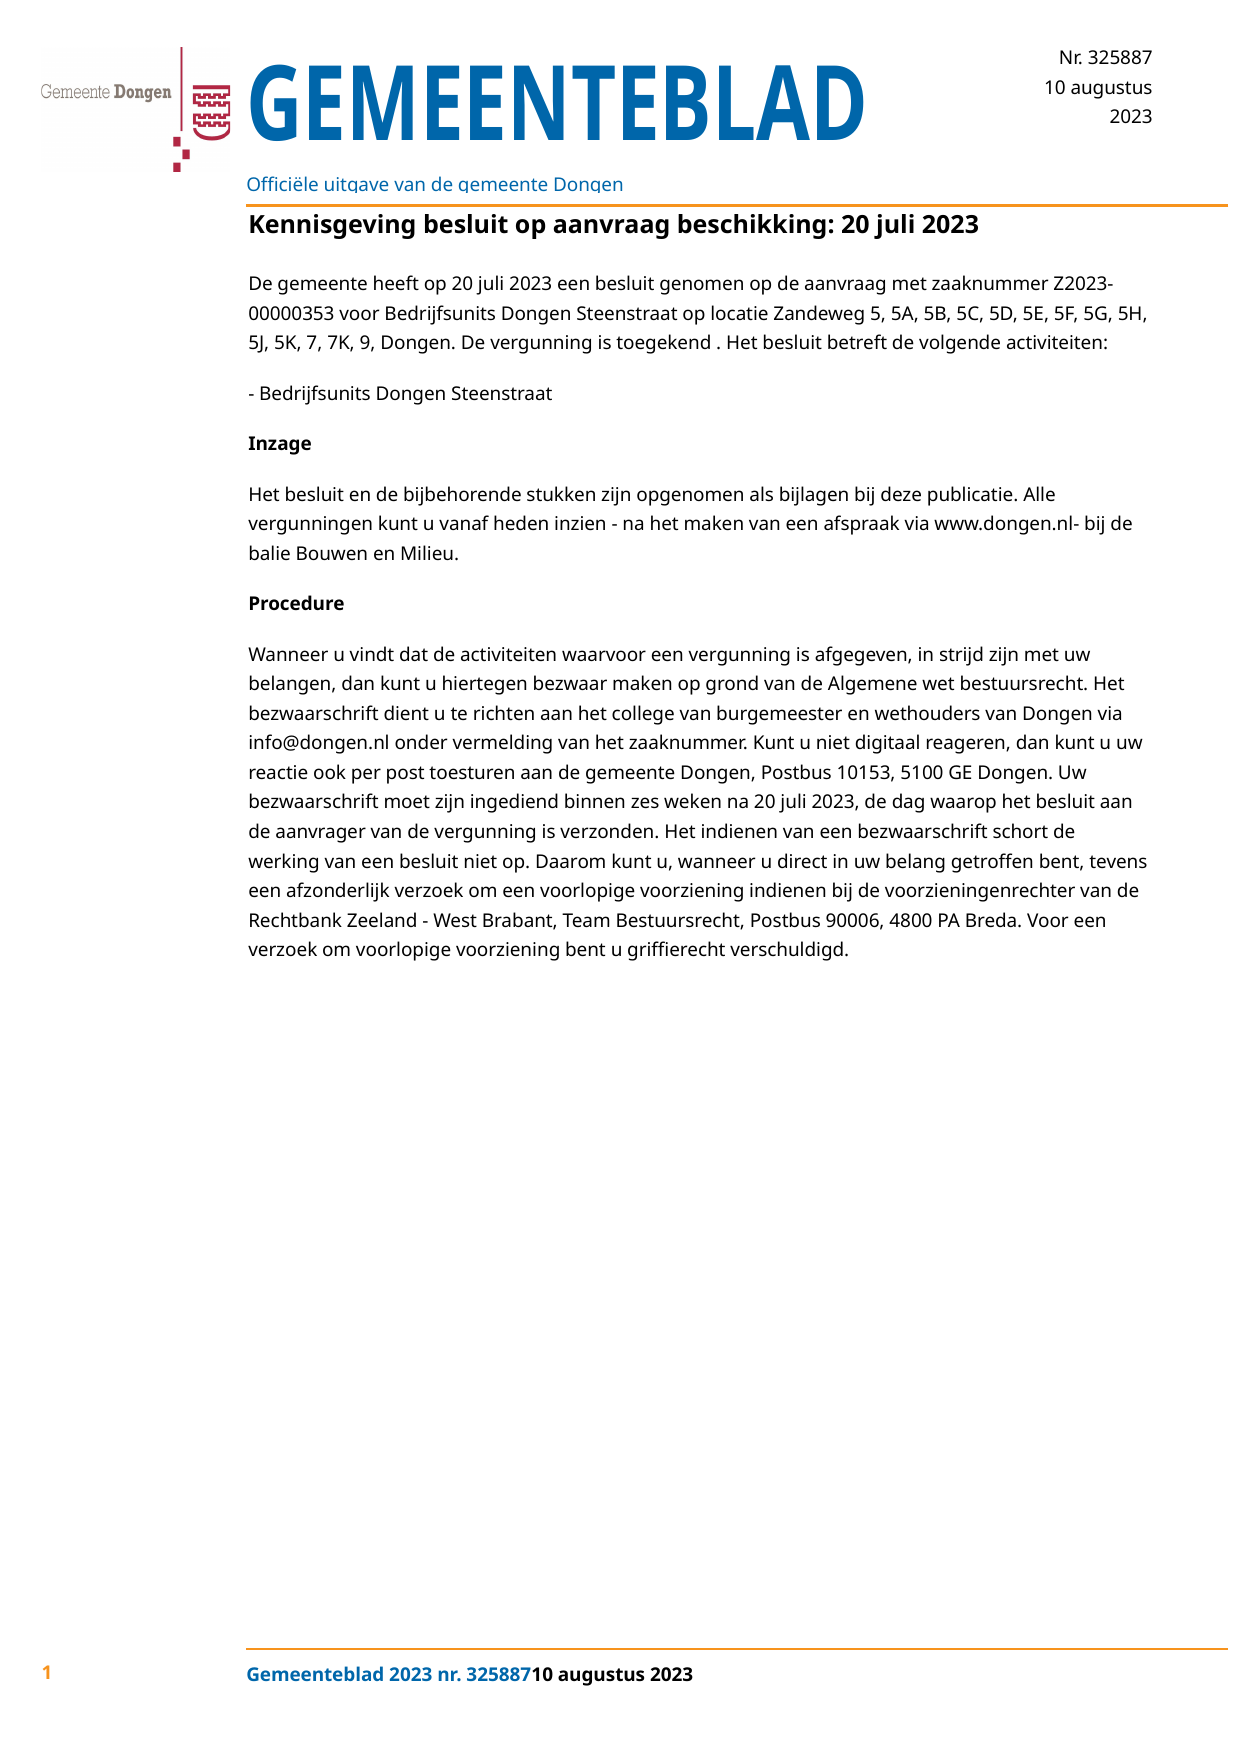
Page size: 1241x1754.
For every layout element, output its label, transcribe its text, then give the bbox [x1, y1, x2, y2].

picture [41, 47, 231, 172]
text Kennisgeving besluit op aanvraag beschikking: 20 juli 2023 [248, 207, 1152, 241]
text Procedure [248, 590, 1152, 616]
text Inzage [248, 430, 1152, 456]
text Wanneer u vindt dat de activiteiten waarvoor een vergunning is afgegeven, in strijd zijn met uw belangen, dan kunt u hiertegen bezwaar maken op grond van de Algemene wet bestuursrecht. Het bezwaarschrift dient u te richten aan het college van burgemeester en wethouders van Dongen via info@dongen.nl onder vermelding van het zaaknummer. Kunt u niet digitaal reageren, dan kunt u uw reactie ook per post toesturen aan de gemeente Dongen, Postbus 10153, 5100 GE Dongen. Uw bezwaarschrift moet zijn ingediend binnen zes weken na 20 juli 2023, de dag waarop het besluit aan de aanvrager van de vergunning is verzonden. Het indienen van een bezwaarschrift schort de werking van een besluit niet op. Daarom kunt u, wanneer u direct in uw belang getroffen bent, tevens een afzonderlijk verzoek om een voorlopige voorziening indienen bij de voorzieningenrechter van de Rechtbank Zeeland - West Brabant, Team Bestuursrecht, Postbus 90006, 4800 PA Breda. Voor een verzoek om voorlopige voorziening bent u griffierecht verschuldigd. [248, 641, 1152, 962]
text Het besluit en de bijbehorende stukken zijn opgenomen als bijlagen bij deze publicatie. Alle vergunningen kunt u vanaf heden inzien - na het maken van een afspraak via www.dongen.nl- bij de balie Bouwen en Milieu. [248, 481, 1152, 566]
text - Bedrijfsunits Dongen Steenstraat [248, 380, 1152, 406]
text De gemeente heeft op 20 juli 2023 een besluit genomen op de aanvraag met zaaknummer Z2023-00000353 voor Bedrijfsunits Dongen Steenstraat op locatie Zandeweg 5, 5A, 5B, 5C, 5D, 5E, 5F, 5G, 5H, 5J, 5K, 7, 7K, 9, Dongen. De vergunning is toegekend . Het besluit betreft de volgende activiteiten: [248, 270, 1152, 355]
